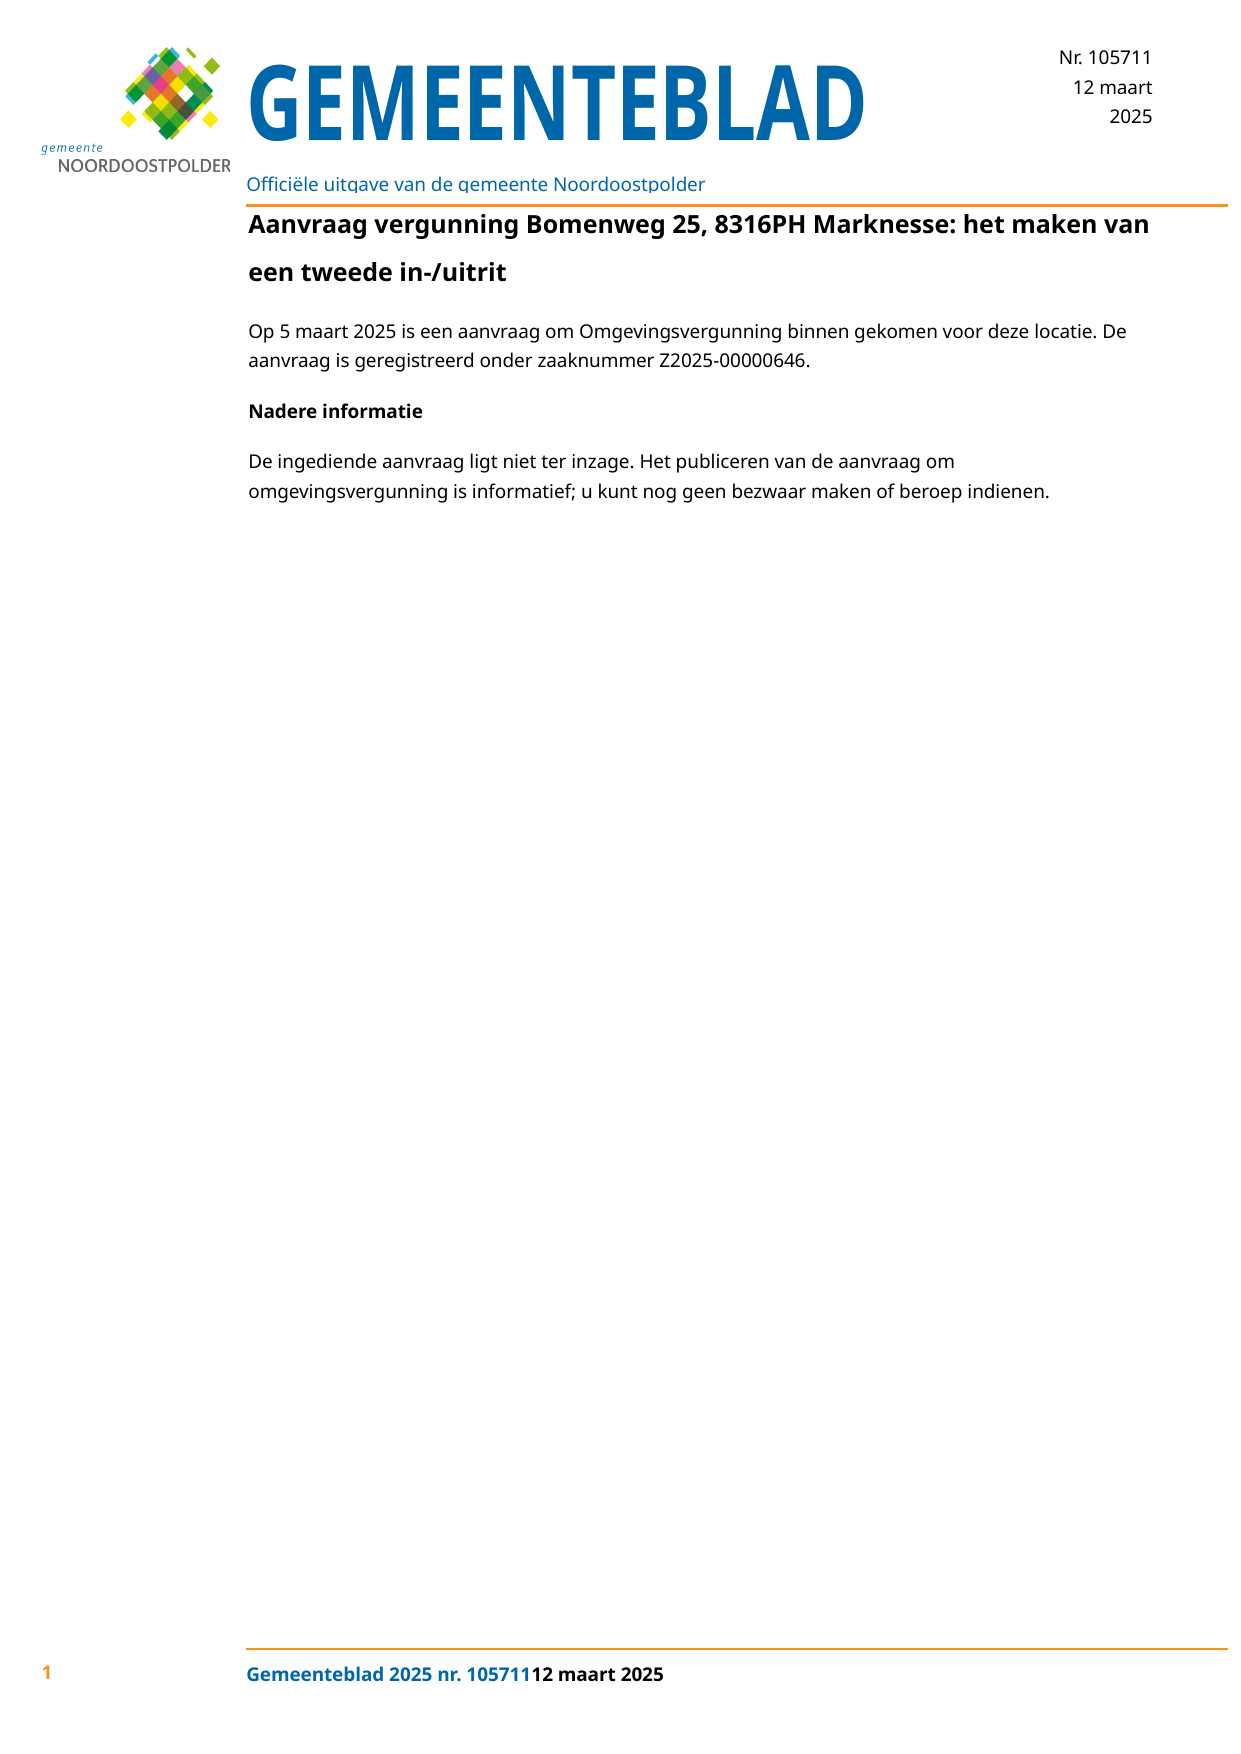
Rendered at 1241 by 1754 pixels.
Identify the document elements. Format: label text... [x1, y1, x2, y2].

picture [41, 47, 231, 172]
text Nadere informatie [248, 398, 1152, 424]
text Aanvraag vergunning Bomenweg 25, 8316PH Marknesse: het maken van een tweede in-/uitrit [248, 207, 1152, 288]
text De ingediende aanvraag ligt niet ter inzage. Het publiceren van de aanvraag om omgevingsvergunning is informatief; u kunt nog geen bezwaar maken of beroep indienen. [248, 448, 1152, 504]
text Op 5 maart 2025 is een aanvraag om Omgevingsvergunning binnen gekomen voor deze locatie. De aanvraag is geregistreerd onder zaaknummer Z2025-00000646. [248, 318, 1152, 373]
